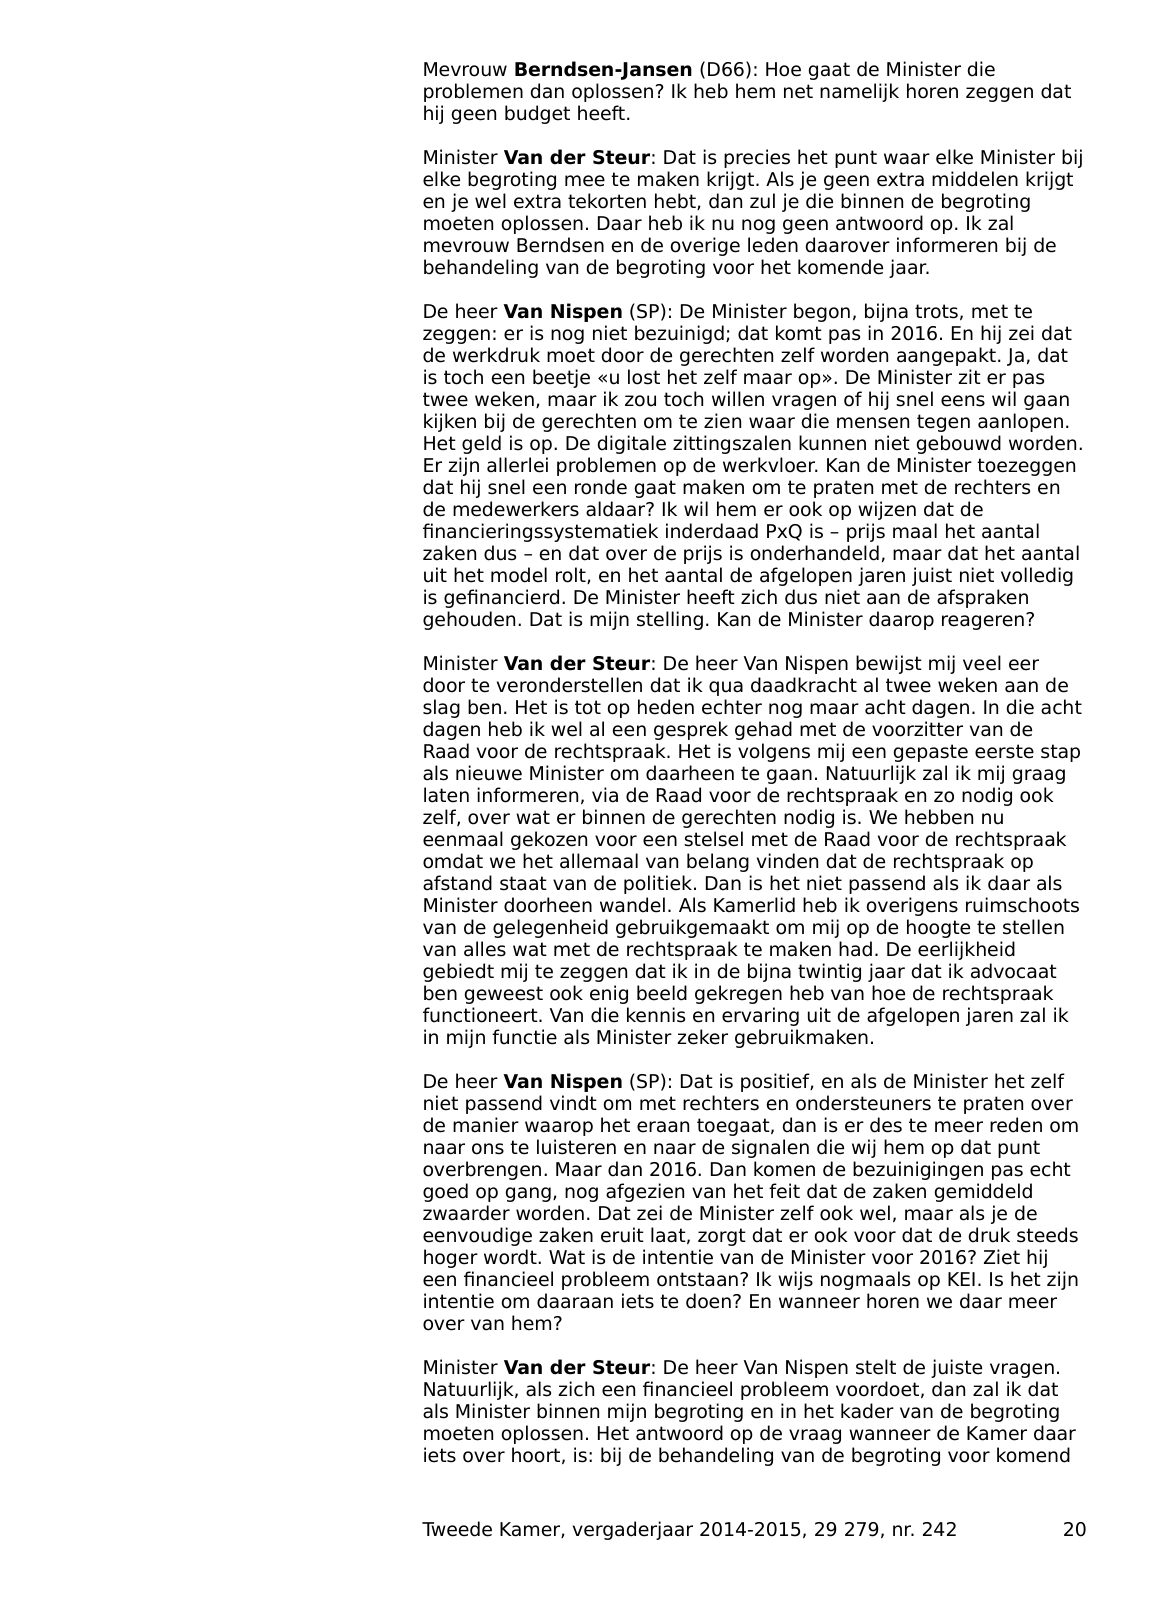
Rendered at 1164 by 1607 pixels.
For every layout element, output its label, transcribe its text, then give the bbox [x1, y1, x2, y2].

text Mevrouw Berndsen-Jansen (D66): Hoe gaat de Minister die problemen dan oplossen? Ik heb hem net namelijk horen zeggen dat hij geen budget heeft. [422, 59, 1087, 125]
text Minister Van der Steur: Dat is precies het punt waar elke Minister bij elke begroting mee te maken krijgt. Als je geen extra middelen krijgt en je wel extra tekorten hebt, dan zul je die binnen de begroting moeten oplossen. Daar heb ik nu nog geen antwoord op. Ik zal mevrouw Berndsen en de overige leden daarover informeren bij de behandeling van de begroting voor het komende jaar. [422, 147, 1087, 279]
text De heer Van Nispen (SP): De Minister begon, bijna trots, met te zeggen: er is nog niet bezuinigd; dat komt pas in 2016. En hij zei dat de werkdruk moet door de gerechten zelf worden aangepakt. Ja, dat is toch een beetje «u lost het zelf maar op». De Minister zit er pas twee weken, maar ik zou toch willen vragen of hij snel eens wil gaan kijken bij de gerechten om te zien waar die mensen tegen aanlopen. Het geld is op. De digitale zittingszalen kunnen niet gebouwd worden. Er zijn allerlei problemen op de werkvloer. Kan de Minister toezeggen dat hij snel een ronde gaat maken om te praten met de rechters en de medewerkers aldaar? Ik wil hem er ook op wijzen dat de financieringssystematiek inderdaad PxQ is – prijs maal het aantal zaken dus – en dat over de prijs is onderhandeld, maar dat het aantal uit het model rolt, en het aantal de afgelopen jaren juist niet volledig is gefinancierd. De Minister heeft zich dus niet aan de afspraken gehouden. Dat is mijn stelling. Kan de Minister daarop reageren? [422, 301, 1087, 631]
text Minister Van der Steur: De heer Van Nispen stelt de juiste vragen. Natuurlijk, als zich een financieel probleem voordoet, dan zal ik dat als Minister binnen mijn begroting en in het kader van de begroting moeten oplossen. Het antwoord op de vraag wanneer de Kamer daar iets over hoort, is: bij de behandeling van de begroting voor komend [422, 1357, 1087, 1467]
text De heer Van Nispen (SP): Dat is positief, en als de Minister het zelf niet passend vindt om met rechters en ondersteuners te praten over de manier waarop het eraan toegaat, dan is er des te meer reden om naar ons te luisteren en naar de signalen die wij hem op dat punt overbrengen. Maar dan 2016. Dan komen de bezuinigingen pas echt goed op gang, nog afgezien van het feit dat de zaken gemiddeld zwaarder worden. Dat zei de Minister zelf ook wel, maar als je de eenvoudige zaken eruit laat, zorgt dat er ook voor dat de druk steeds hoger wordt. Wat is de intentie van de Minister voor 2016? Ziet hij een financieel probleem ontstaan? Ik wijs nogmaals op KEI. Is het zijn intentie om daaraan iets te doen? En wanneer horen we daar meer over van hem? [422, 1071, 1087, 1335]
text Minister Van der Steur: De heer Van Nispen bewijst mij veel eer door te veronderstellen dat ik qua daadkracht al twee weken aan de slag ben. Het is tot op heden echter nog maar acht dagen. In die acht dagen heb ik wel al een gesprek gehad met de voorzitter van de Raad voor de rechtspraak. Het is volgens mij een gepaste eerste stap als nieuwe Minister om daarheen te gaan. Natuurlijk zal ik mij graag laten informeren, via de Raad voor de rechtspraak en zo nodig ook zelf, over wat er binnen de gerechten nodig is. We hebben nu eenmaal gekozen voor een stelsel met de Raad voor de rechtspraak omdat we het allemaal van belang vinden dat de rechtspraak op afstand staat van de politiek. Dan is het niet passend als ik daar als Minister doorheen wandel. Als Kamerlid heb ik overigens ruimschoots van de gelegenheid gebruikgemaakt om mij op de hoogte te stellen van alles wat met de rechtspraak te maken had. De eerlijkheid gebiedt mij te zeggen dat ik in de bijna twintig jaar dat ik advocaat ben geweest ook enig beeld gekregen heb van hoe de rechtspraak functioneert. Van die kennis en ervaring uit de afgelopen jaren zal ik in mijn functie als Minister zeker gebruikmaken. [422, 653, 1087, 1049]
